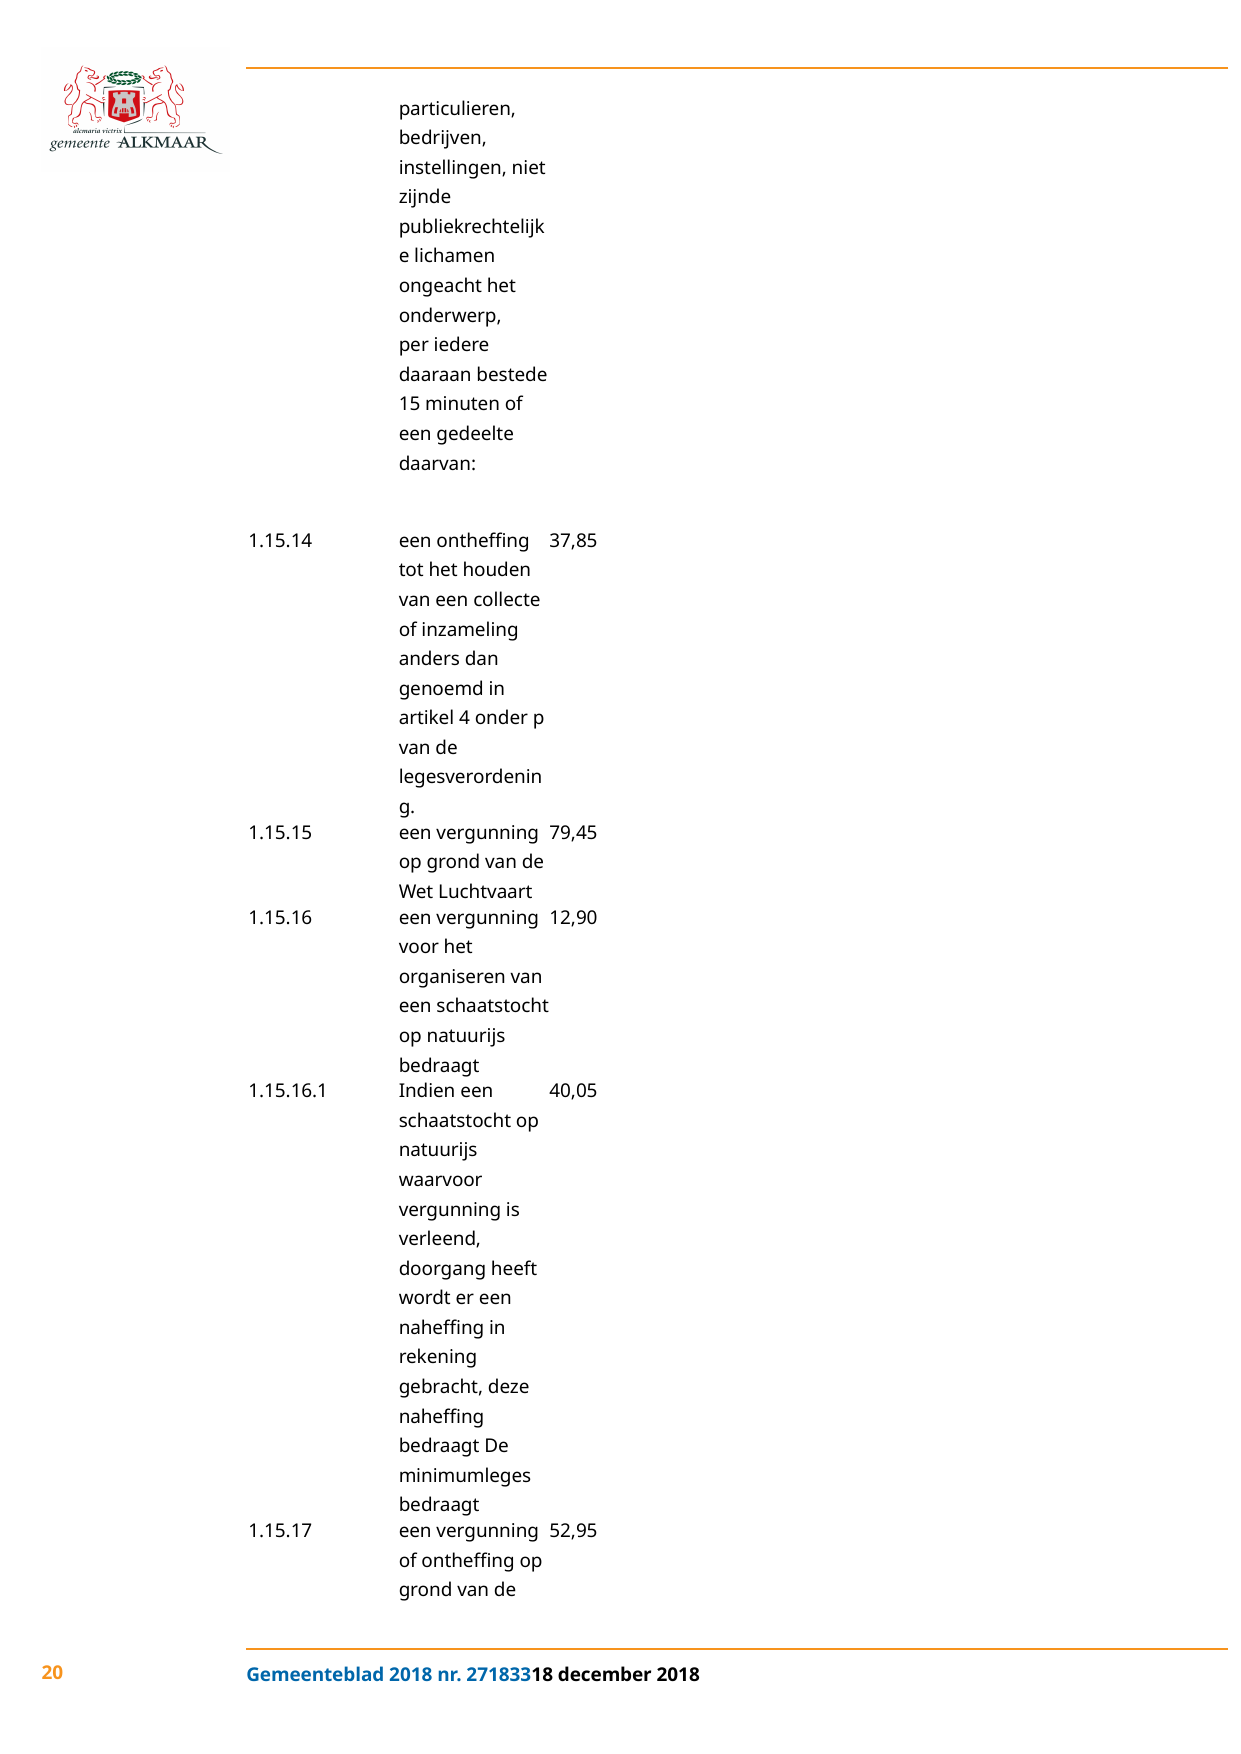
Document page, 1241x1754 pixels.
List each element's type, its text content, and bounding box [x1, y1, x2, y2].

table_cell [549, 501, 700, 527]
table_cell 1.15.16.1 [248, 1078, 398, 1517]
table_cell particulieren, bedrijven, instellingen, niet zijnde publiekrechtelijke lichamen ongeacht het onderwerp, per iedere daaraan bestede 15 minuten of een gedeelte daarvan: [399, 95, 549, 476]
table_cell Indien een schaatstocht op natuurijs waarvoor vergunning is verleend, doorgang heeft wordt er een naheffing in rekening gebracht, deze naheffing bedraagt De minimumleges bedraagt [399, 1078, 549, 1517]
table_cell een vergunning voor het organiseren van een schaatstocht op natuurijs bedraagt [399, 904, 549, 1077]
table_cell [248, 95, 398, 476]
table_cell 52,95 [549, 1518, 700, 1602]
table_cell 40,05 [549, 1078, 700, 1517]
picture [41, 47, 231, 172]
table_cell [248, 501, 398, 527]
table_cell [399, 476, 549, 501]
table_cell een vergunning op grond van de Wet Luchtvaart [399, 819, 549, 904]
table_cell 12,90 [549, 904, 700, 1077]
table_cell [549, 95, 700, 476]
table_cell 1.15.16 [248, 904, 398, 1077]
table_cell [248, 476, 398, 501]
table_cell een vergunning of ontheffing op grond van de [399, 1518, 549, 1602]
table_cell 1.15.15 [248, 819, 398, 904]
table_cell 1.15.17 [248, 1518, 398, 1602]
table_cell 1.15.14 [248, 527, 398, 819]
table_cell 79,45 [549, 819, 700, 904]
table_cell een ontheffing tot het houden van een collecte of inzameling anders dan genoemd in artikel 4 onder p van de legesverordening. [399, 527, 549, 819]
table_cell [549, 476, 700, 501]
table_cell [399, 501, 549, 527]
table_cell 37,85 [549, 527, 700, 819]
